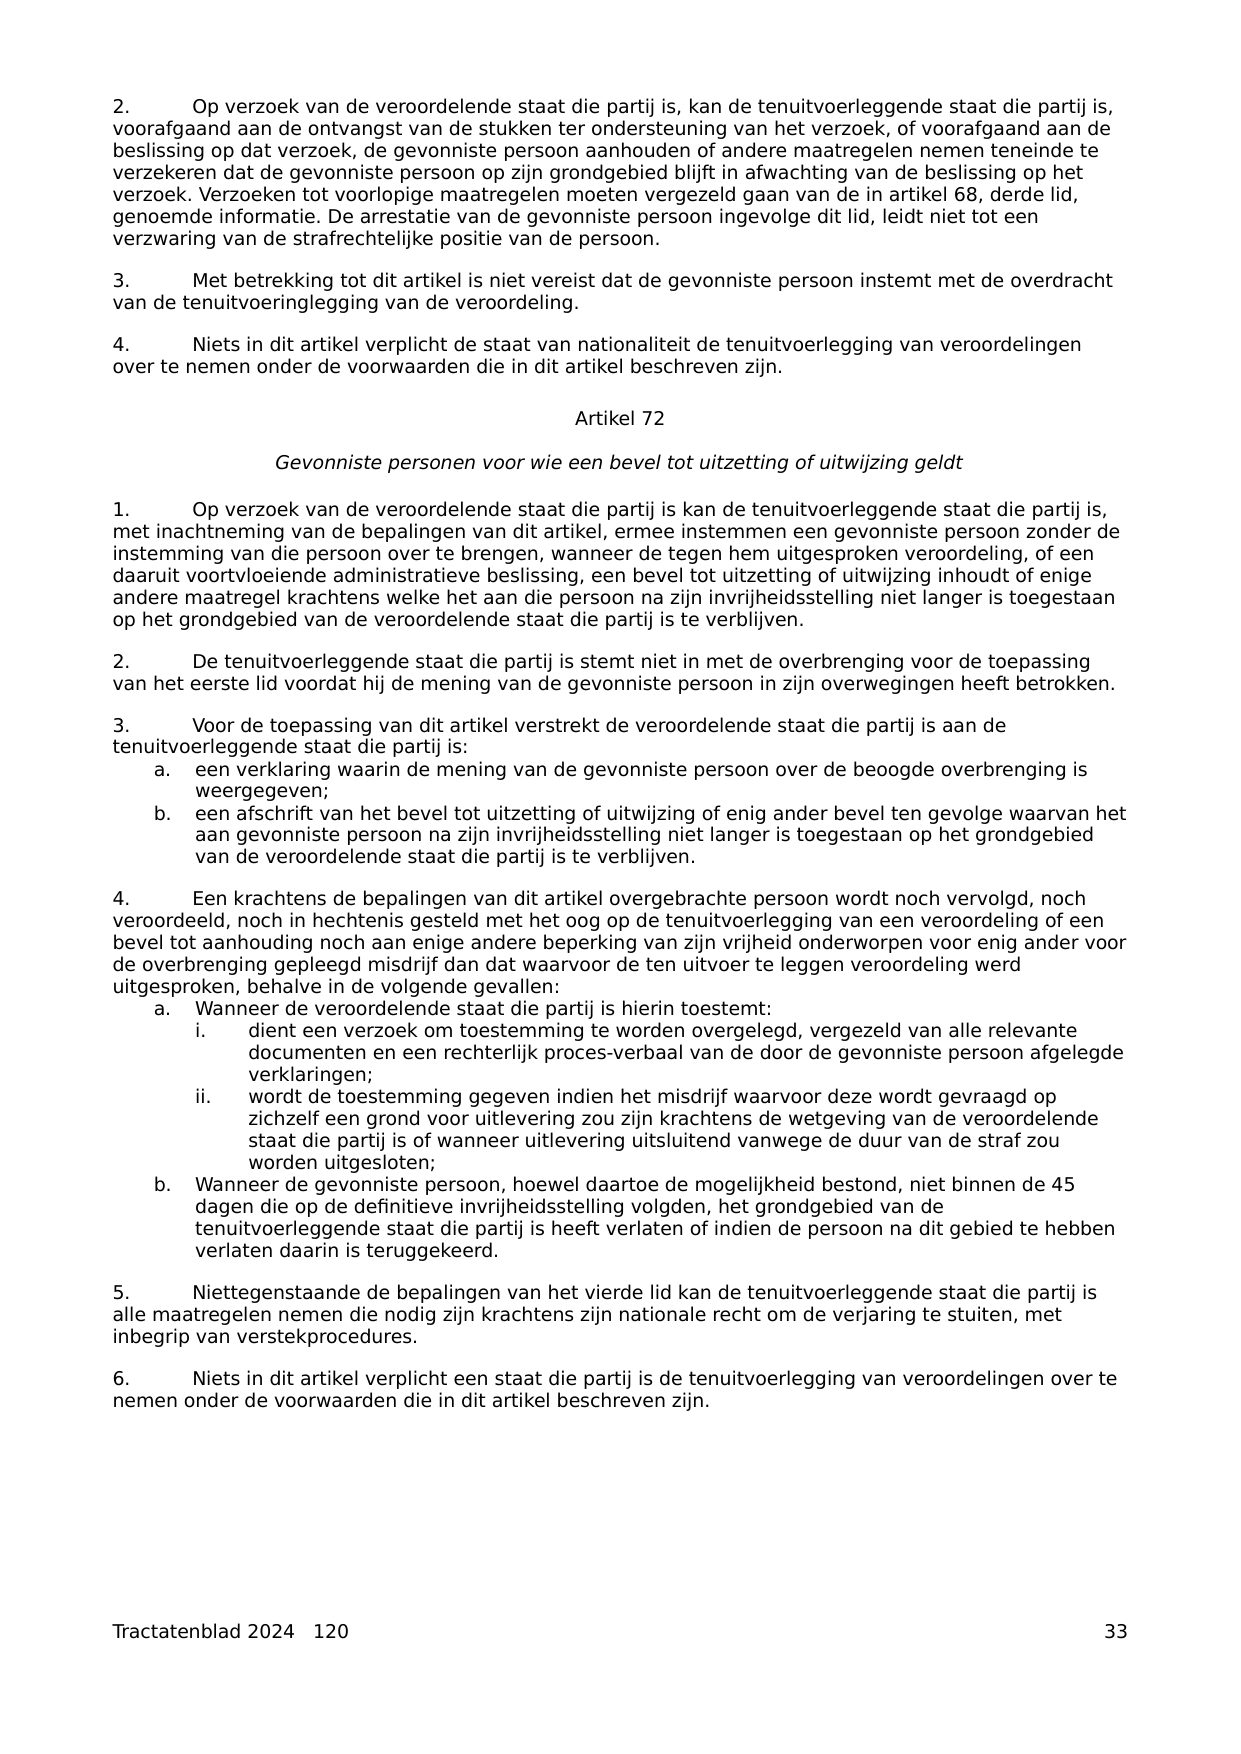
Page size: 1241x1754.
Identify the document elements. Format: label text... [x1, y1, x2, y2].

text 5. Niettegenstaande de bepalingen van het vierde lid kan de tenuitvoerleggende staat die partij is alle maatregelen nemen die nodig zijn krachtens zijn nationale recht om de verjaring te stuiten, met inbegrip van verstekprocedures. [112, 1282, 1128, 1348]
subtitle Artikel 72 Gevonniste personen voor wie een bevel tot uitzetting of uitwijzing geldt [112, 408, 1128, 474]
text 4. Een krachtens de bepalingen van dit artikel overgebrachte persoon wordt noch vervolgd, noch veroordeeld, noch in hechtenis gesteld met het oog op de tenuitvoerlegging van een veroordeling of een bevel tot aanhouding noch aan enige andere beperking van zijn vrijheid onderworpen voor enig ander voor de overbrenging gepleegd misdrijf dan dat waarvoor de ten uitvoer te leggen veroordeling werd uitgesproken, behalve in de volgende gevallen: [112, 888, 1128, 998]
text 3. Voor de toepassing van dit artikel verstrekt de veroordelende staat die partij is aan de tenuitvoerleggende staat die partij is: [112, 714, 1128, 758]
text a. een verklaring waarin de mening van de gevonniste persoon over de beoogde overbrenging is weergegeven; [153, 758, 1128, 802]
text ii. wordt de toestemming gegeven indien het misdrijf waarvoor deze wordt gevraagd op zichzelf een grond voor uitlevering zou zijn krachtens de wetgeving van de veroordelende staat die partij is of wanneer uitlevering uitsluitend vanwege de duur van de straf zou worden uitgesloten; [195, 1086, 1128, 1174]
text b. een afschrift van het bevel tot uitzetting of uitwijzing of enig ander bevel ten gevolge waarvan het aan gevonniste persoon na zijn invrijheidsstelling niet langer is toegestaan op het grondgebied van de veroordelende staat die partij is te verblijven. [153, 802, 1128, 868]
text 3. Met betrekking tot dit artikel is niet vereist dat de gevonniste persoon instemt met de overdracht van de tenuitvoeringlegging van de veroordeling. [112, 270, 1128, 314]
text b. Wanneer de gevonniste persoon, hoewel daartoe de mogelijkheid bestond, niet binnen de 45 dagen die op de definitieve invrijheidsstelling volgden, het grondgebied van de tenuitvoerleggende staat die partij is heeft verlaten of indien de persoon na dit gebied te hebben verlaten daarin is teruggekeerd. [153, 1174, 1128, 1262]
text a. Wanneer de veroordelende staat die partij is hierin toestemt: [153, 998, 1128, 1020]
text 4. Niets in dit artikel verplicht de staat van nationaliteit de tenuitvoerlegging van veroordelingen over te nemen onder de voorwaarden die in dit artikel beschreven zijn. [112, 334, 1128, 378]
text 2. De tenuitvoerleggende staat die partij is stemt niet in met de overbrenging voor de toepassing van het eerste lid voordat hij de mening van de gevonniste persoon in zijn overwegingen heeft betrokken. [112, 651, 1128, 694]
text 1. Op verzoek van de veroordelende staat die partij is kan de tenuitvoerleggende staat die partij is, met inachtneming van de bepalingen van dit artikel, ermee instemmen een gevonniste persoon zonder de instemming van die persoon over te brengen, wanneer de tegen hem uitgesproken veroordeling, of een daaruit voortvloeiende administratieve beslissing, een bevel tot uitzetting of uitwijzing inhoudt of enige andere maatregel krachtens welke het aan die persoon na zijn invrijheidsstelling niet langer is toegestaan op het grondgebied van de veroordelende staat die partij is te verblijven. [112, 499, 1128, 631]
text 2. Op verzoek van de veroordelende staat die partij is, kan de tenuitvoerleggende staat die partij is, voorafgaand aan de ontvangst van de stukken ter ondersteuning van het verzoek, of voorafgaand aan de beslissing op dat verzoek, de gevonniste persoon aanhouden of andere maatregelen nemen teneinde te verzekeren dat de gevonniste persoon op zijn grondgebied blijft in afwachting van de beslissing op het verzoek. Verzoeken tot voorlopige maatregelen moeten vergezeld gaan van de in artikel 68, derde lid, genoemde informatie. De arrestatie van de gevonniste persoon ingevolge dit lid, leidt niet tot een verzwaring van de strafrechtelijke positie van de persoon. [112, 96, 1128, 250]
text 6. Niets in dit artikel verplicht een staat die partij is de tenuitvoerlegging van veroordelingen over te nemen onder de voorwaarden die in dit artikel beschreven zijn. [112, 1368, 1128, 1412]
text i. dient een verzoek om toestemming te worden overgelegd, vergezeld van alle relevante documenten en een rechterlijk proces-verbaal van de door de gevonniste persoon afgelegde verklaringen; [195, 1020, 1128, 1086]
